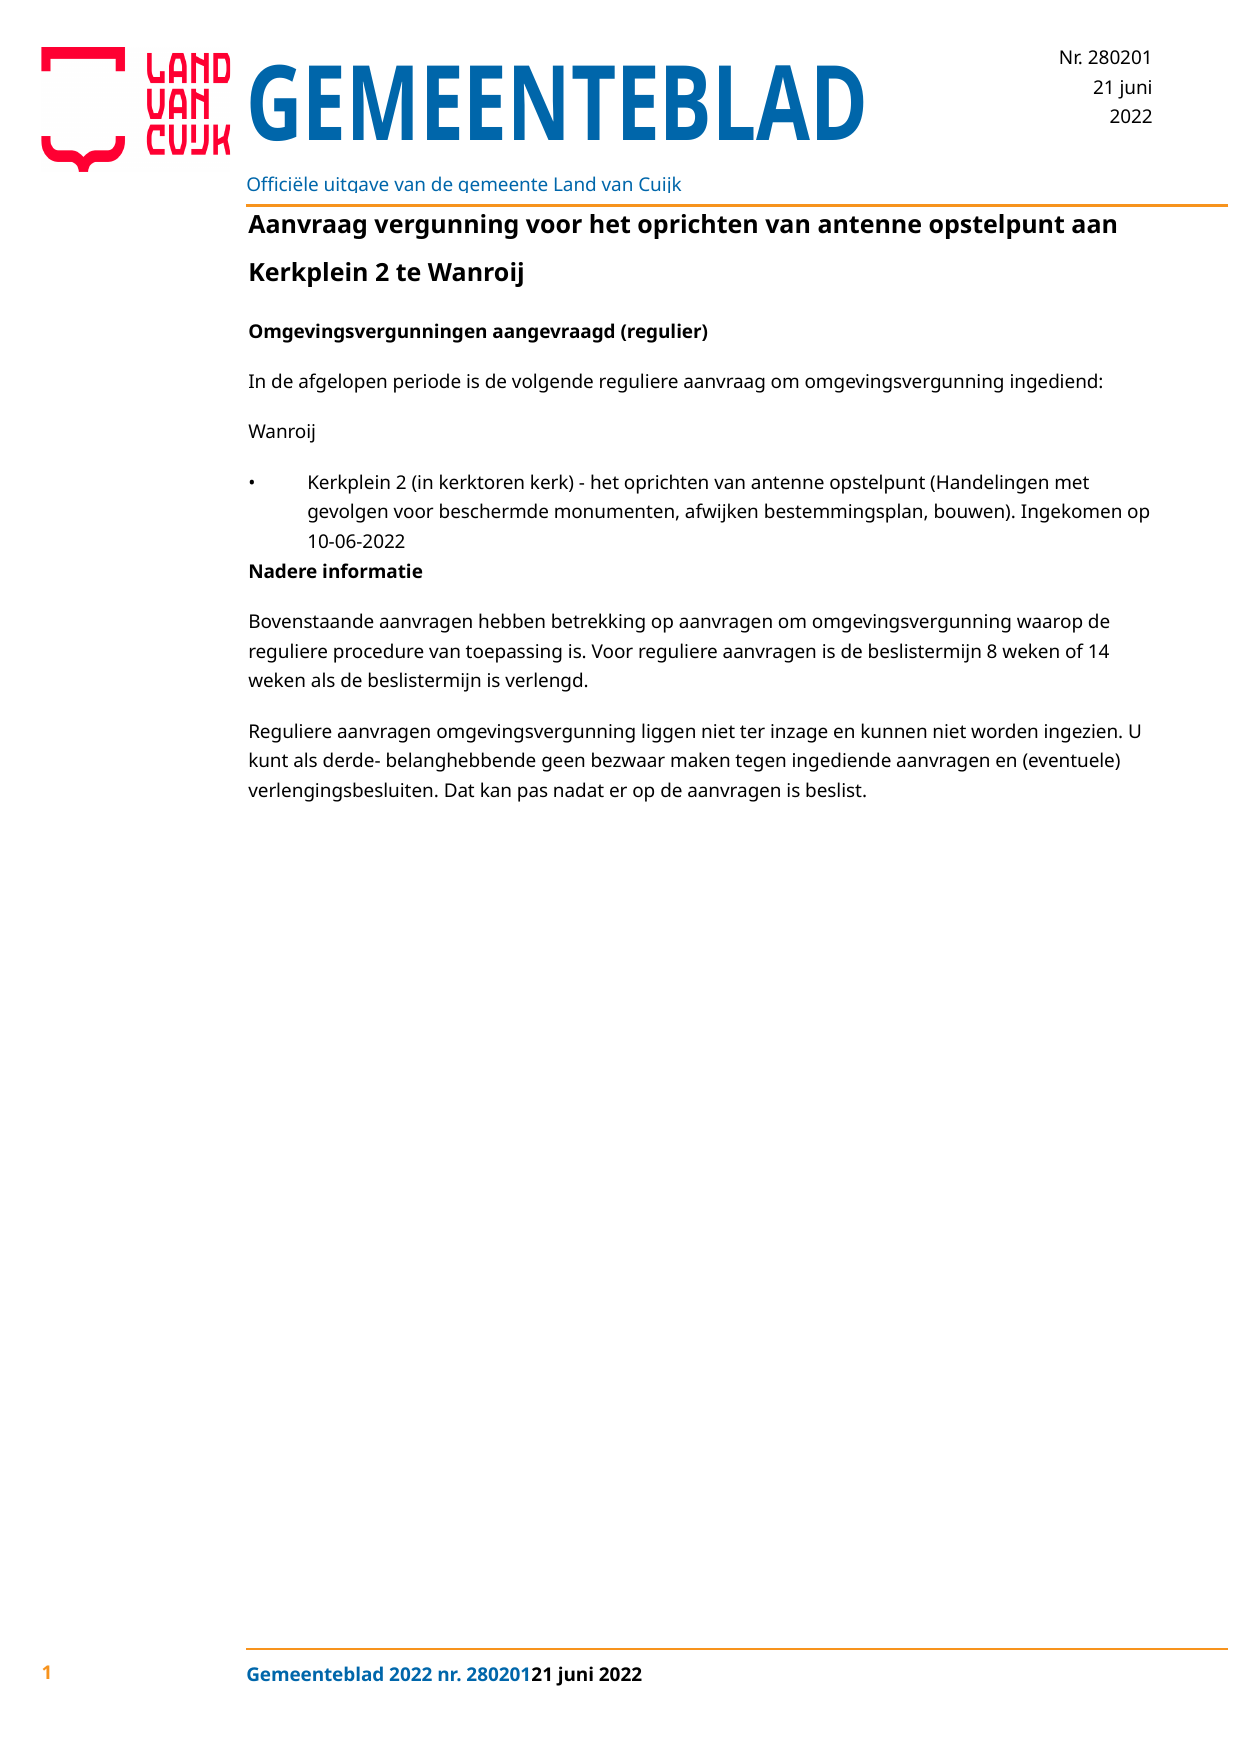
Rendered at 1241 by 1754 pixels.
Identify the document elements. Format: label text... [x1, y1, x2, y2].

text Bovenstaande aanvragen hebben betrekking op aanvragen om omgevingsvergunning waarop de reguliere procedure van toepassing is. Voor reguliere aanvragen is de beslistermijn 8 weken of 14 weken als de beslistermijn is verlengd. [248, 608, 1152, 693]
list Kerkplein 2 (in kerktoren kerk) - het oprichten van antenne opstelpunt (Handelingen met gevolgen voor beschermde monumenten, afwijken bestemmingsplan, bouwen). Ingekomen op 10-06-2022 [248, 469, 1152, 554]
text Aanvraag vergunning voor het oprichten van antenne opstelpunt aan Kerkplein 2 te Wanroij [248, 207, 1152, 288]
text Wanroij [248, 419, 1152, 444]
picture [41, 47, 231, 172]
text Reguliere aanvragen omgevingsvergunning liggen niet ter inzage en kunnen niet worden ingezien. U kunt als derde- belanghebbende geen bezwaar maken tegen ingediende aanvragen en (eventuele) verlengingsbesluiten. Dat kan pas nadat er op de aanvragen is beslist. [248, 718, 1152, 803]
text In de afgelopen periode is de volgende reguliere aanvraag om omgevingsvergunning ingediend: [248, 368, 1152, 394]
text Omgevingsvergunningen aangevraagd (regulier) [248, 318, 1152, 344]
text Nadere informatie [248, 558, 1152, 584]
